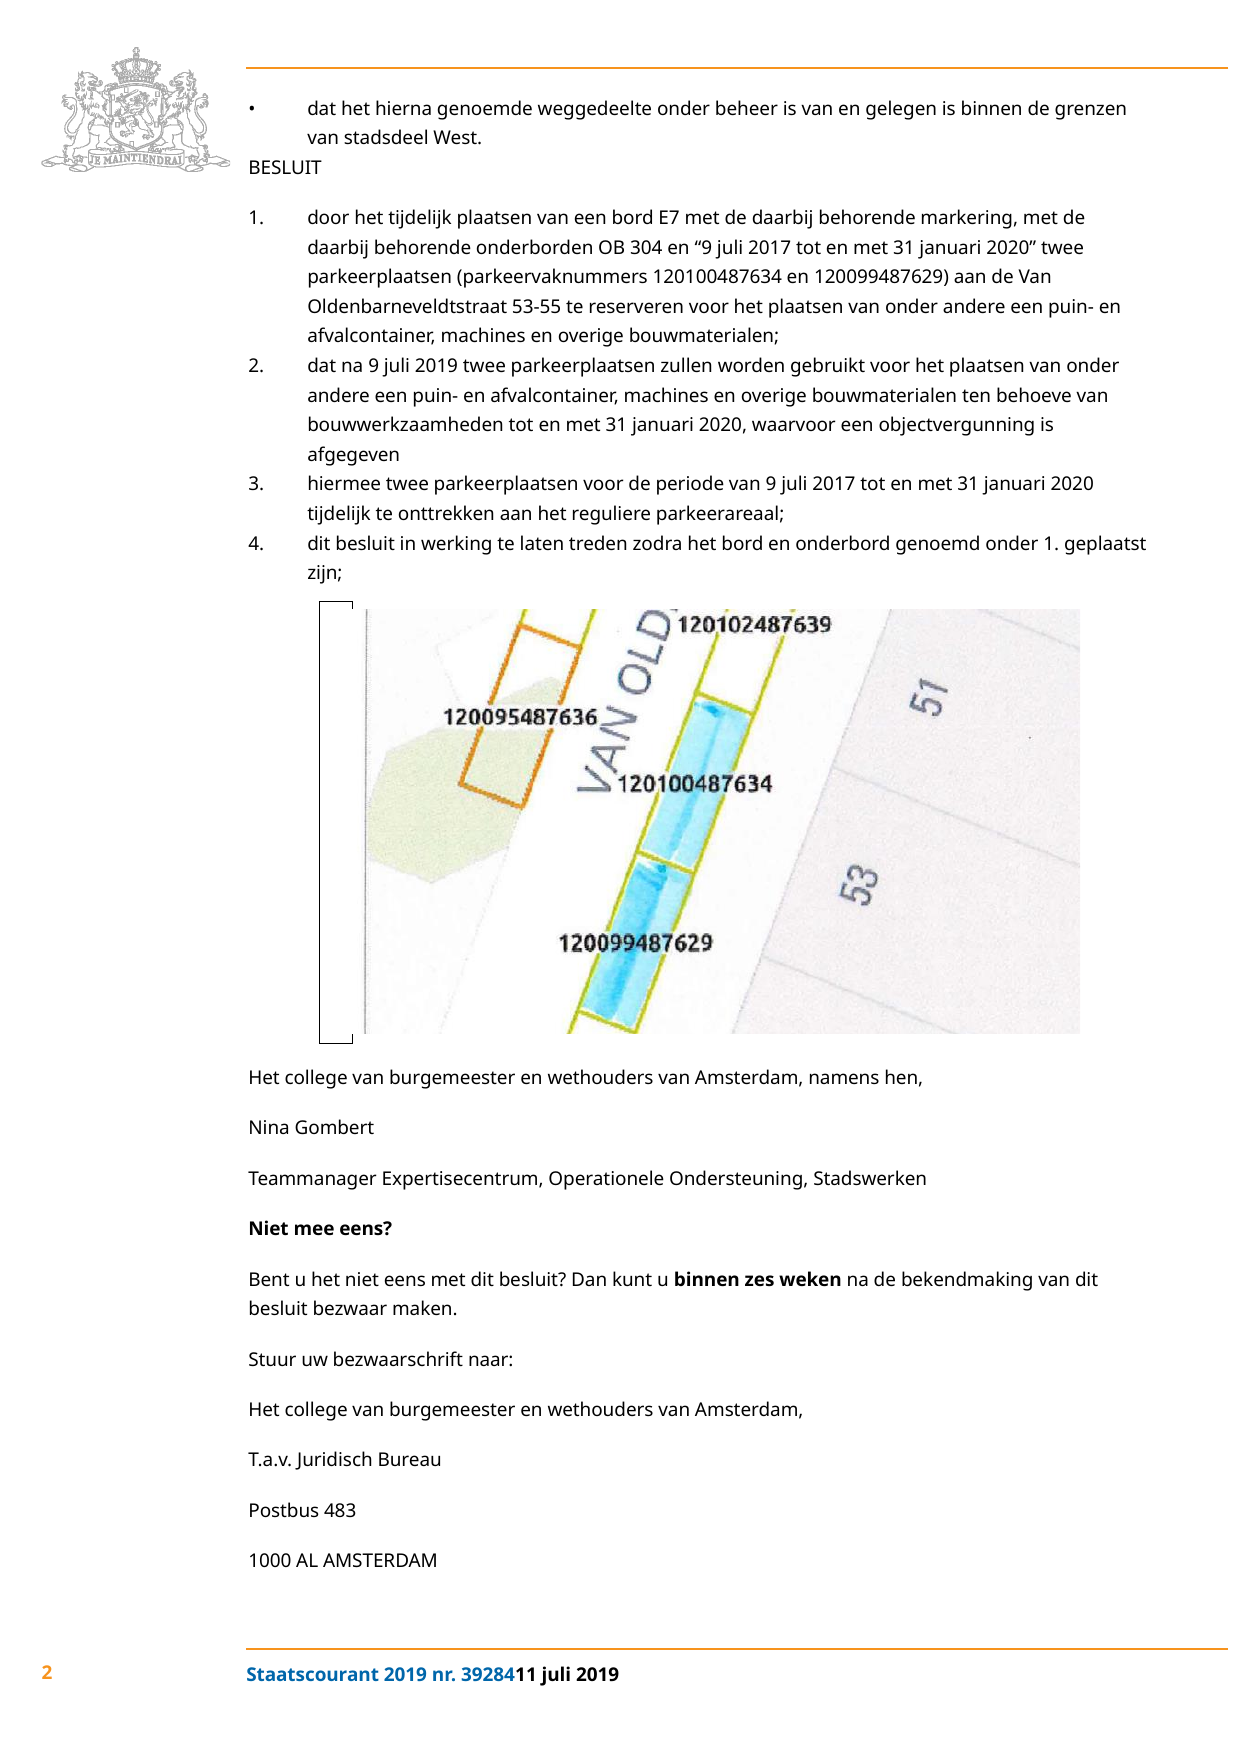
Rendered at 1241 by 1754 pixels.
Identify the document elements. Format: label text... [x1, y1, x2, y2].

picture [327, 609, 1081, 1034]
text Teammanager Expertisecentrum, Operationele Ondersteuning, Stadswerken [248, 1165, 1152, 1191]
list door het tijdelijk plaatsen van een bord E7 met de daarbij behorende markering, met de daarbij behorende onderborden OB 304 en “9 juli 2017 tot en met 31 januari 2020” twee parkeerplaatsen (parkeervaknummers 120100487634 en 120099487629) aan de Van Oldenbarneveldtstraat 53-55 te reserveren voor het plaatsen van onder andere een puin- en afvalcontainer, machines en overige bouwmaterialen; [248, 204, 1152, 348]
text BESLUIT [248, 154, 1152, 180]
picture [41, 47, 231, 172]
list dat na 9 juli 2019 twee parkeerplaatsen zullen worden gebruikt voor het plaatsen van onder andere een puin- en afvalcontainer, machines en overige bouwmaterialen ten behoeve van bouwwerkzaamheden tot en met 31 januari 2020, waarvoor een objectvergunning is afgegeven [248, 352, 1152, 467]
text Nina Gombert [248, 1114, 1152, 1140]
list hiermee twee parkeerplaatsen voor de periode van 9 juli 2017 tot en met 31 januari 2020 tijdelijk te onttrekken aan het reguliere parkeerareaal; [248, 471, 1152, 526]
text Bent u het niet eens met dit besluit? Dan kunt u binnen zes weken na de bekendmaking van dit besluit bezwaar maken. [248, 1266, 1152, 1321]
text Postbus 483 [248, 1497, 1152, 1523]
text Niet mee eens? [248, 1215, 1152, 1241]
list dat het hierna genoemde weggedeelte onder beheer is van en gelegen is binnen de grenzen van stadsdeel West. [248, 95, 1152, 150]
text Het college van burgemeester en wethouders van Amsterdam, [248, 1396, 1152, 1422]
list dit besluit in werking te laten treden zodra het bord en onderbord genoemd onder 1. geplaatst zijn; [248, 530, 1152, 585]
text Stuur uw bezwaarschrift naar: [248, 1346, 1152, 1372]
text 1000 AL AMSTERDAM [248, 1547, 1152, 1573]
text Het college van burgemeester en wethouders van Amsterdam, namens hen, [248, 1064, 1152, 1090]
text T.a.v. Juridisch Bureau [248, 1447, 1152, 1472]
